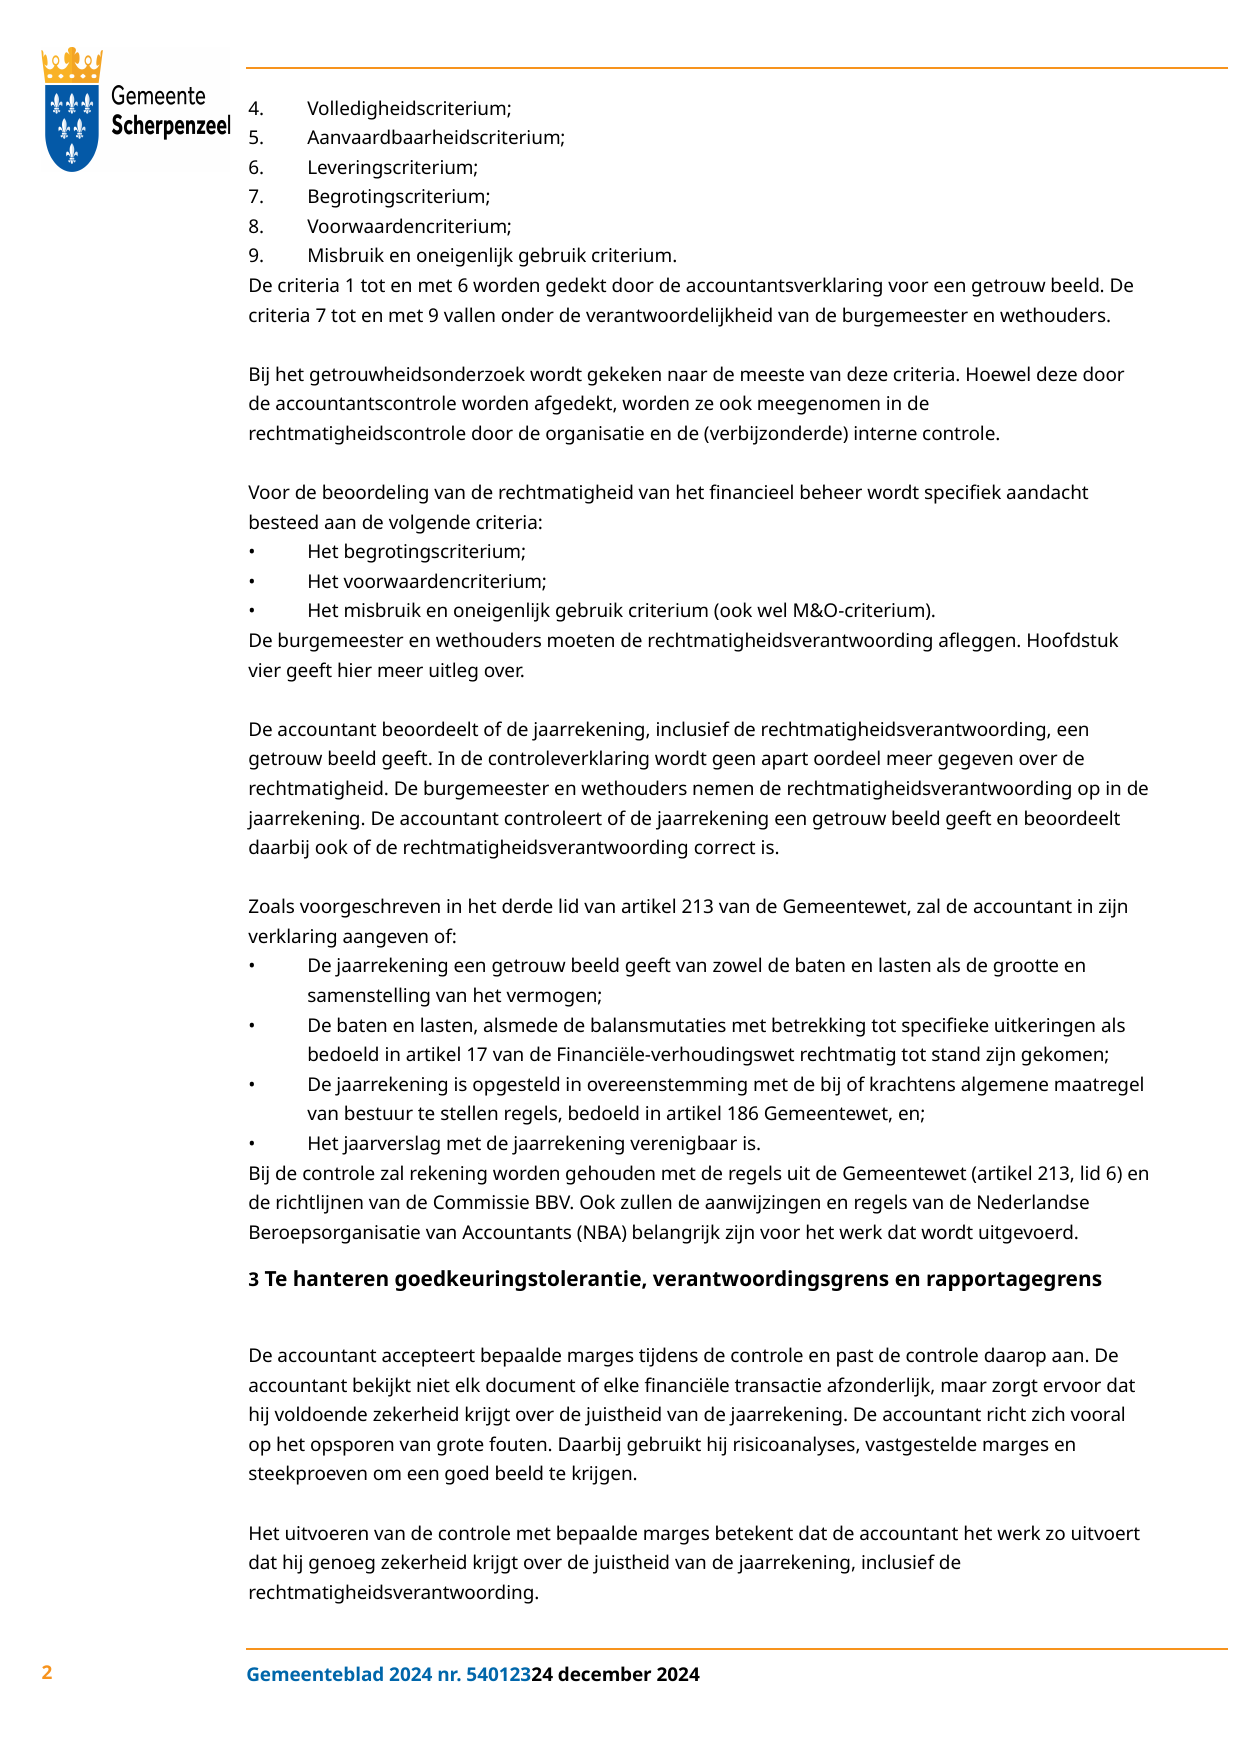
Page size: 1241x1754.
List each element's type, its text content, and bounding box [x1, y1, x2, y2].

list De jaarrekening een getrouw beeld geeft van zowel de baten en lasten als de grootte en samenstelling van het vermogen; [248, 953, 1152, 1008]
list Misbruik en oneigenlijk gebruik criterium. [248, 243, 1152, 268]
text Bij het getrouwheidsonderzoek wordt gekeken naar de meeste van deze criteria. Hoewel deze door de accountantscontrole worden afgedekt, worden ze ook meegenomen in de rechtmatigheidscontrole door de organisatie en de (verbijzonderde) interne controle. [248, 361, 1152, 446]
list De baten en lasten, alsmede de balansmutaties met betrekking tot specifieke uitkeringen als bedoeld in artikel 17 van de Financiële-verhoudingswet rechtmatig tot stand zijn gekomen; [248, 1012, 1152, 1067]
text Bij de controle zal rekening worden gehouden met de regels uit de Gemeentewet (artikel 213, lid 6) en de richtlijnen van de Commissie BBV. Ook zullen de aanwijzingen en regels van de Nederlandse Beroepsorganisatie van Accountants (NBA) belangrijk zijn voor het werk dat wordt uitgevoerd. [248, 1160, 1152, 1245]
text De accountant beoordeelt of de jaarrekening, inclusief de rechtmatigheidsverantwoording, een getrouw beeld geeft. In de controleverklaring wordt geen apart oordeel meer gegeven over de rechtmatigheid. De burgemeester en wethouders nemen de rechtmatigheidsverantwoording op in de jaarrekening. De accountant controleert of de jaarrekening een getrouw beeld geeft en beoordeelt daarbij ook of de rechtmatigheidsverantwoording correct is. [248, 716, 1152, 860]
list Het voorwaardencriterium; [248, 568, 1152, 594]
list Leveringscriterium; [248, 154, 1152, 180]
text De burgemeester en wethouders moeten de rechtmatigheidsverantwoording afleggen. Hoofdstuk vier geeft hier meer uitleg over. [248, 627, 1152, 683]
text Het uitvoeren van de controle met bepaalde marges betekent dat de accountant het werk zo uitvoert dat hij genoeg zekerheid krijgt over de juistheid van de jaarrekening, inclusief de rechtmatigheidsverantwoording. [248, 1520, 1152, 1605]
list Volledigheidscriterium; [248, 95, 1152, 121]
list Voorwaardencriterium; [248, 213, 1152, 239]
list De jaarrekening is opgesteld in overeenstemming met de bij of krachtens algemene maatregel van bestuur te stellen regels, bedoeld in artikel 186 Gemeentewet, en; [248, 1071, 1152, 1126]
text Voor de beoordeling van de rechtmatigheid van het financieel beheer wordt specifiek aandacht besteed aan de volgende criteria: [248, 479, 1152, 535]
list Aanvaardbaarheidscriterium; [248, 124, 1152, 150]
list Begrotingscriterium; [248, 183, 1152, 209]
text Zoals voorgeschreven in het derde lid van artikel 213 van de Gemeentewet, zal de accountant in zijn verklaring aangeven of: [248, 893, 1152, 949]
text 3 Te hanteren goedkeuringstolerantie, verantwoordingsgrens en rapportagegrens [248, 1264, 1152, 1293]
list Het misbruik en oneigenlijk gebruik criterium (ook wel M&O-criterium). [248, 598, 1152, 623]
text De criteria 1 tot en met 6 worden gedekt door de accountantsverklaring voor een getrouw beeld. De criteria 7 tot en met 9 vallen onder de verantwoordelijkheid van de burgemeester en wethouders. [248, 272, 1152, 328]
list Het begrotingscriterium; [248, 538, 1152, 564]
picture [41, 47, 231, 172]
list Het jaarverslag met de jaarrekening verenigbaar is. [248, 1130, 1152, 1156]
text De accountant accepteert bepaalde marges tijdens de controle en past de controle daarop aan. De accountant bekijkt niet elk document of elke financiële transactie afzonderlijk, maar zorgt ervoor dat hij voldoende zekerheid krijgt over de juistheid van de jaarrekening. De accountant richt zich vooral op het opsporen van grote fouten. Daarbij gebruikt hij risicoanalyses, vastgestelde marges en steekproeven om een goed beeld te krijgen. [248, 1342, 1152, 1486]
